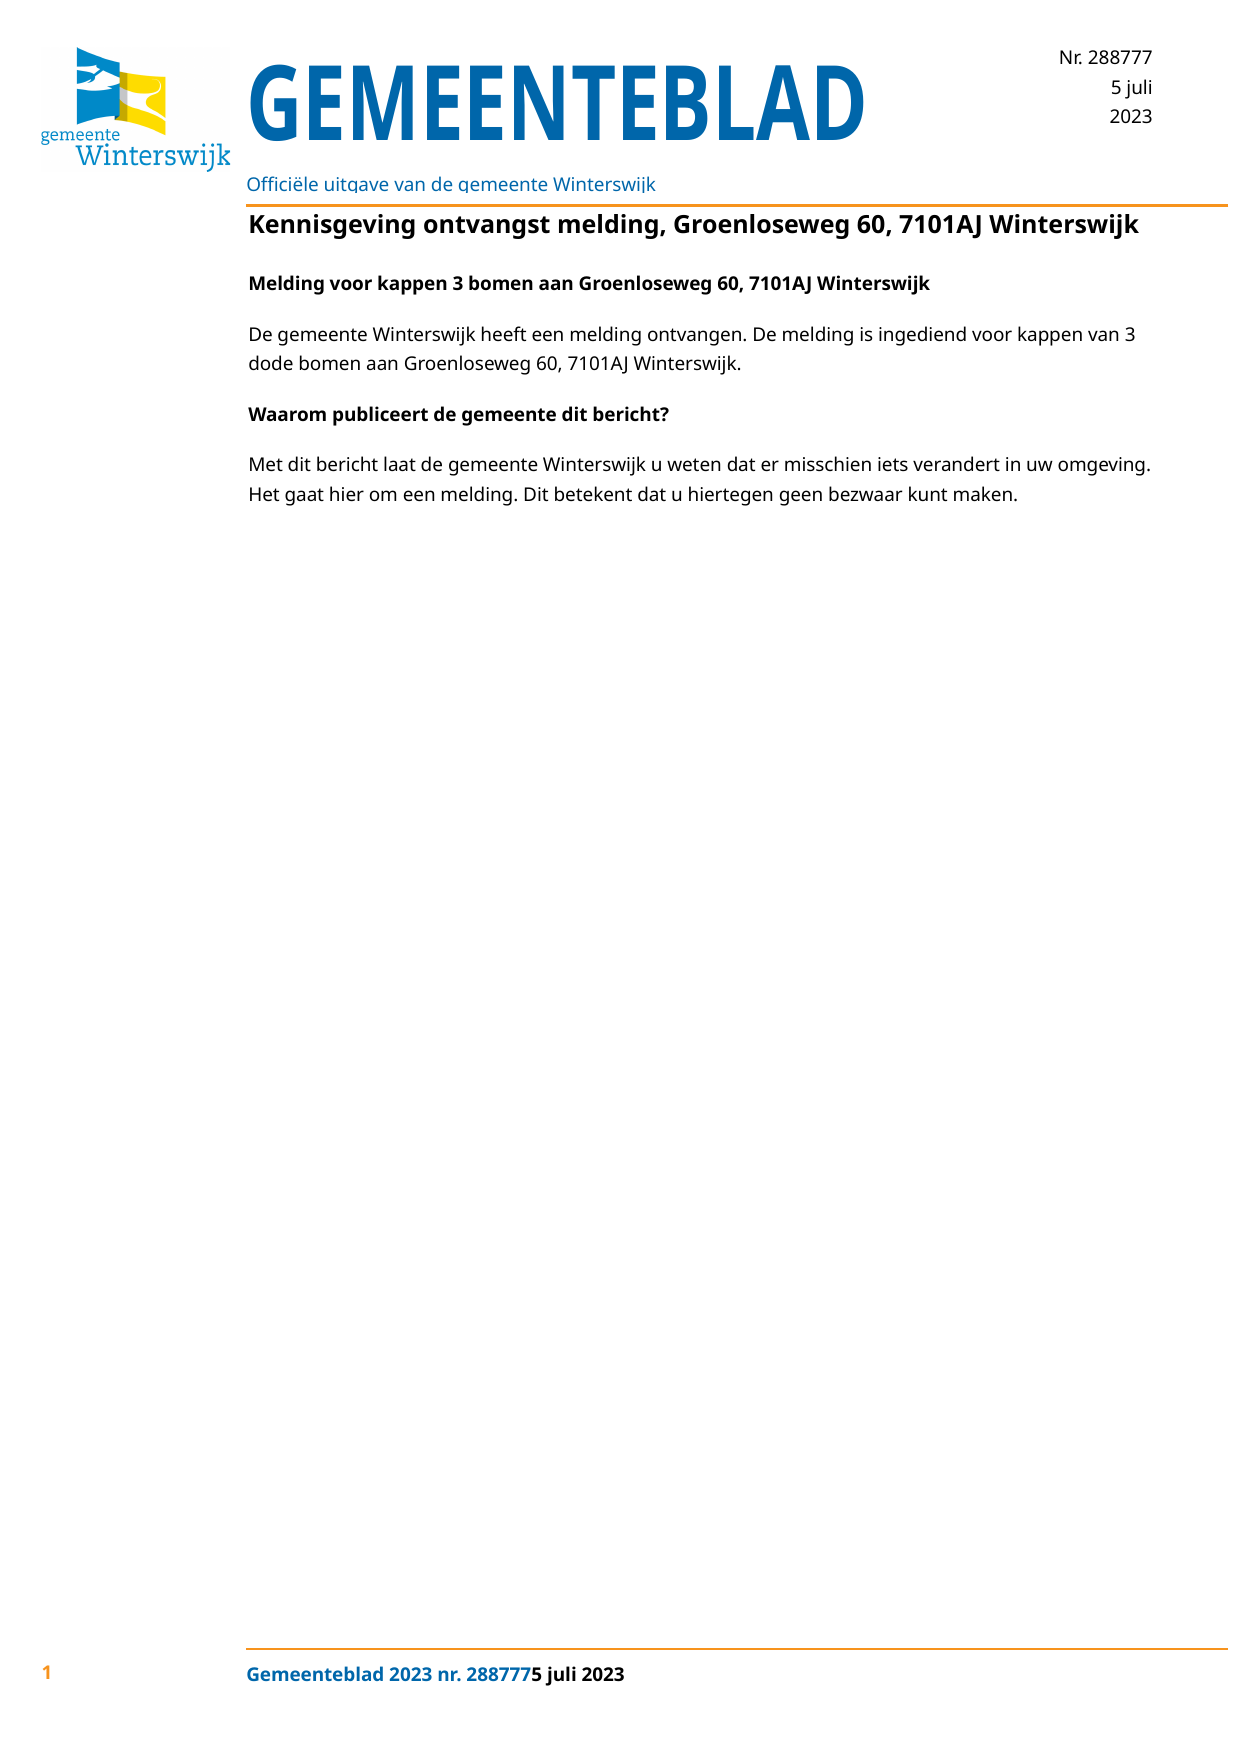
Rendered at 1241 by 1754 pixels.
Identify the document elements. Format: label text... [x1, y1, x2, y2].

text Waarom publiceert de gemeente dit bericht? [248, 401, 1152, 426]
text Kennisgeving ontvangst melding, Groenloseweg 60, 7101AJ Winterswijk [248, 207, 1152, 241]
text Met dit bericht laat de gemeente Winterswijk u weten dat er misschien iets verandert in uw omgeving. Het gaat hier om een melding. Dit betekent dat u hiertegen geen bezwaar kunt maken. [248, 451, 1152, 506]
picture [41, 47, 231, 172]
text Melding voor kappen 3 bomen aan Groenloseweg 60, 7101AJ Winterswijk [248, 270, 1152, 296]
picture [225, 153, 231, 162]
text De gemeente Winterswijk heeft een melding ontvangen. De melding is ingediend voor kappen van 3 dode bomen aan Groenloseweg 60, 7101AJ Winterswijk. [248, 321, 1152, 376]
